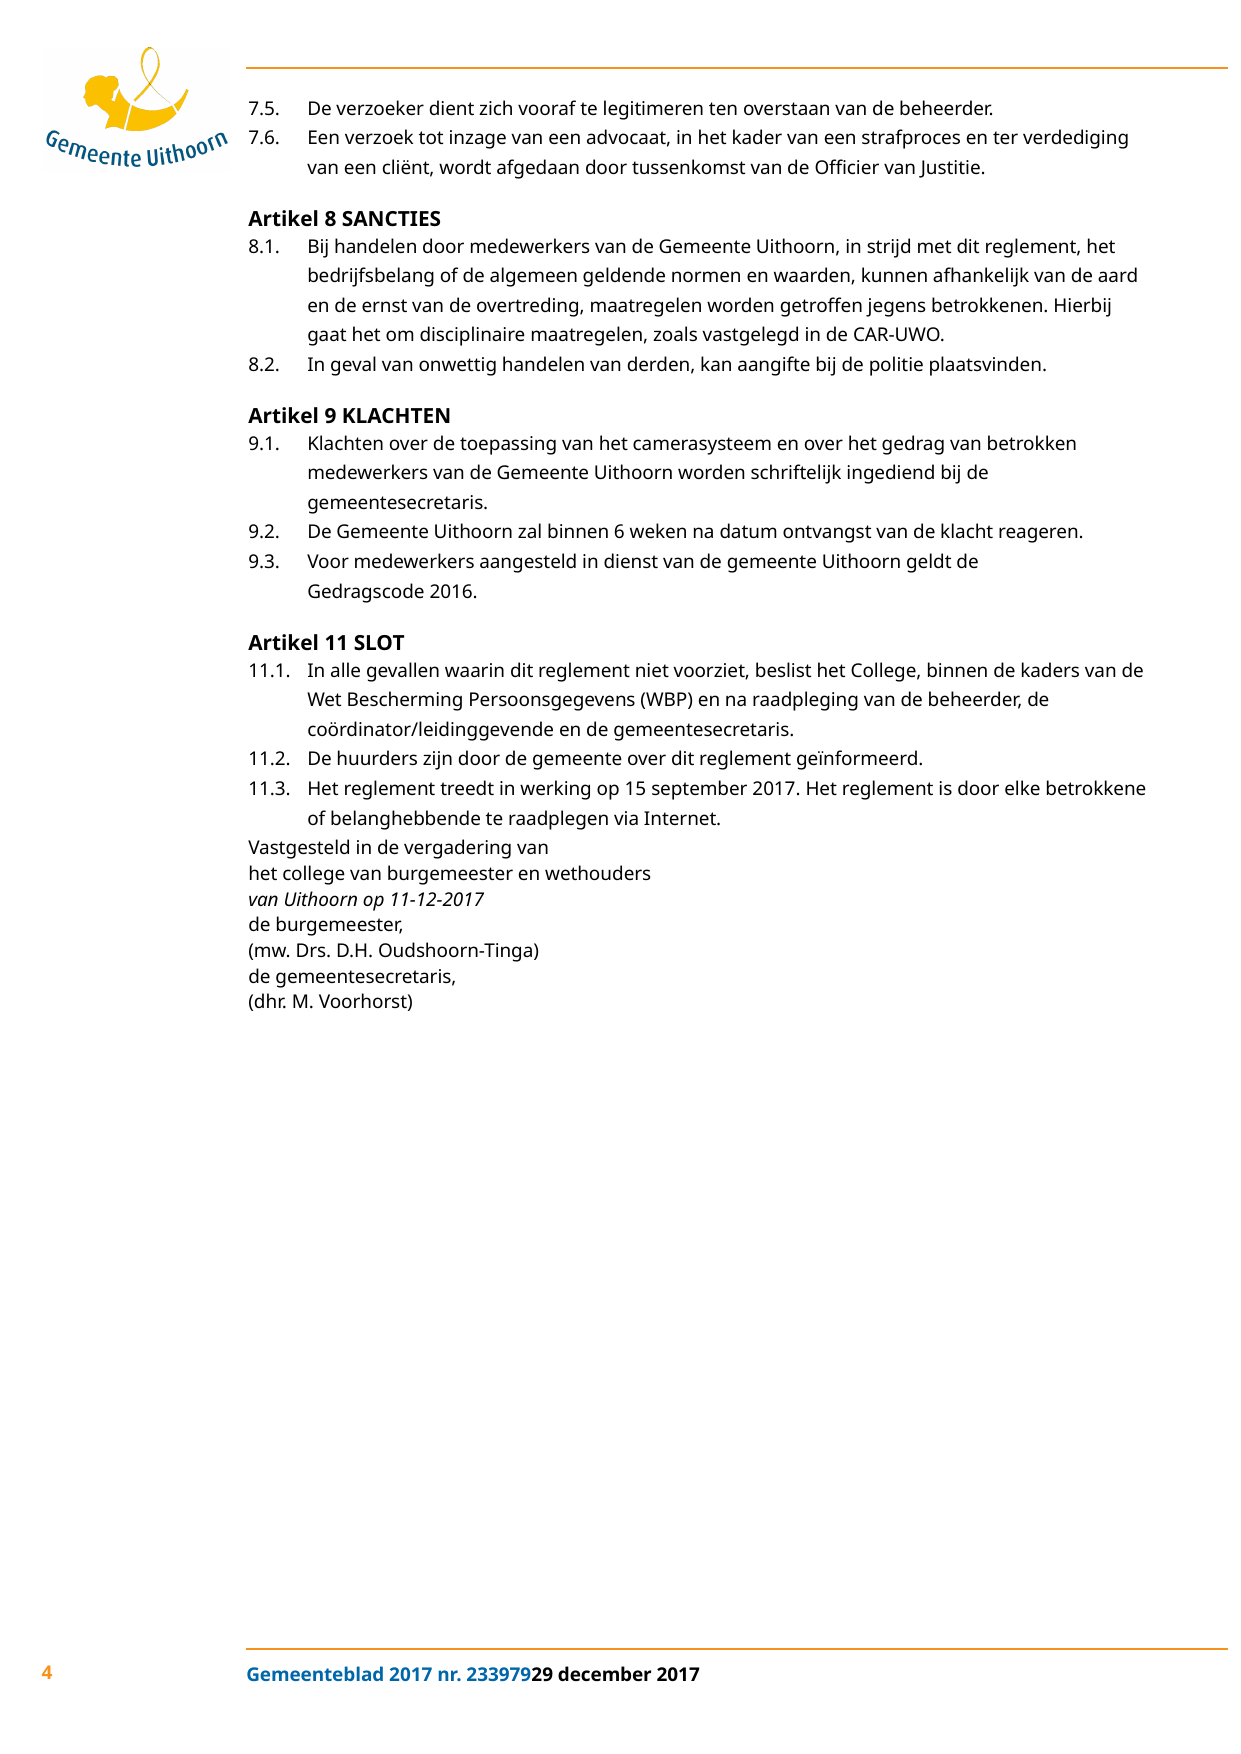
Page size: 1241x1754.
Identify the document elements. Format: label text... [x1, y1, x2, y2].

list Voor medewerkers aangesteld in dienst van de gemeente Uithoorn geldt de Gedragscode 2016. [248, 548, 1152, 604]
text (mw. Drs. D.H. Oudshoorn-Tinga) [248, 937, 1152, 963]
text Artikel 8 SANCTIES [248, 204, 1152, 233]
list Een verzoek tot inzage van een advocaat, in het kader van een strafproces en ter verdediging van een cliënt, wordt afgedaan door tussenkomst van de Officier van Justitie. [248, 124, 1152, 180]
list In geval van onwettig handelen van derden, kan aangifte bij de politie plaatsvinden. [248, 351, 1152, 377]
list De verzoeker dient zich vooraf te legitimeren ten overstaan van de beheerder. [248, 95, 1152, 121]
text het college van burgemeester en wethouders [248, 860, 1152, 886]
text Artikel 9 KLACHTEN [248, 402, 1152, 430]
list De Gemeente Uithoorn zal binnen 6 weken na datum ontvangst van de klacht reageren. [248, 519, 1152, 544]
text Artikel 11 SLOT [248, 628, 1152, 657]
text de burgemeester, [248, 911, 1152, 937]
list Bij handelen door medewerkers van de Gemeente Uithoorn, in strijd met dit reglement, het bedrijfsbelang of de algemeen geldende normen en waarden, kunnen afhankelijk van de aard en de ernst van de overtreding, maatregelen worden getroffen jegens betrokkenen. Hierbij gaat het om disciplinaire maatregelen, zoals vastgelegd in de CAR-UWO. [248, 233, 1152, 347]
list De huurders zijn door de gemeente over dit reglement geïnformeerd. [248, 746, 1152, 771]
list In alle gevallen waarin dit reglement niet voorziet, beslist het College, binnen de kaders van de Wet Bescherming Persoonsgegevens (WBP) en na raadpleging van de beheerder, de coördinator/leidinggevende en de gemeentesecretaris. [248, 657, 1152, 742]
picture [41, 47, 231, 172]
text (dhr. M. Voorhorst) [248, 989, 1152, 1014]
list Het reglement treedt in werking op 15 september 2017. Het reglement is door elke betrokkene of belanghebbende te raadplegen via Internet. [248, 775, 1152, 830]
list Klachten over de toepassing van het camerasysteem en over het gedrag van betrokken medewerkers van de Gemeente Uithoorn worden schriftelijk ingediend bij de gemeentesecretaris. [248, 430, 1152, 515]
text de gemeentesecretaris, [248, 963, 1152, 989]
text van Uithoorn op 11-12-2017 [248, 886, 1152, 911]
text Vastgesteld in de vergadering van [248, 834, 1152, 860]
